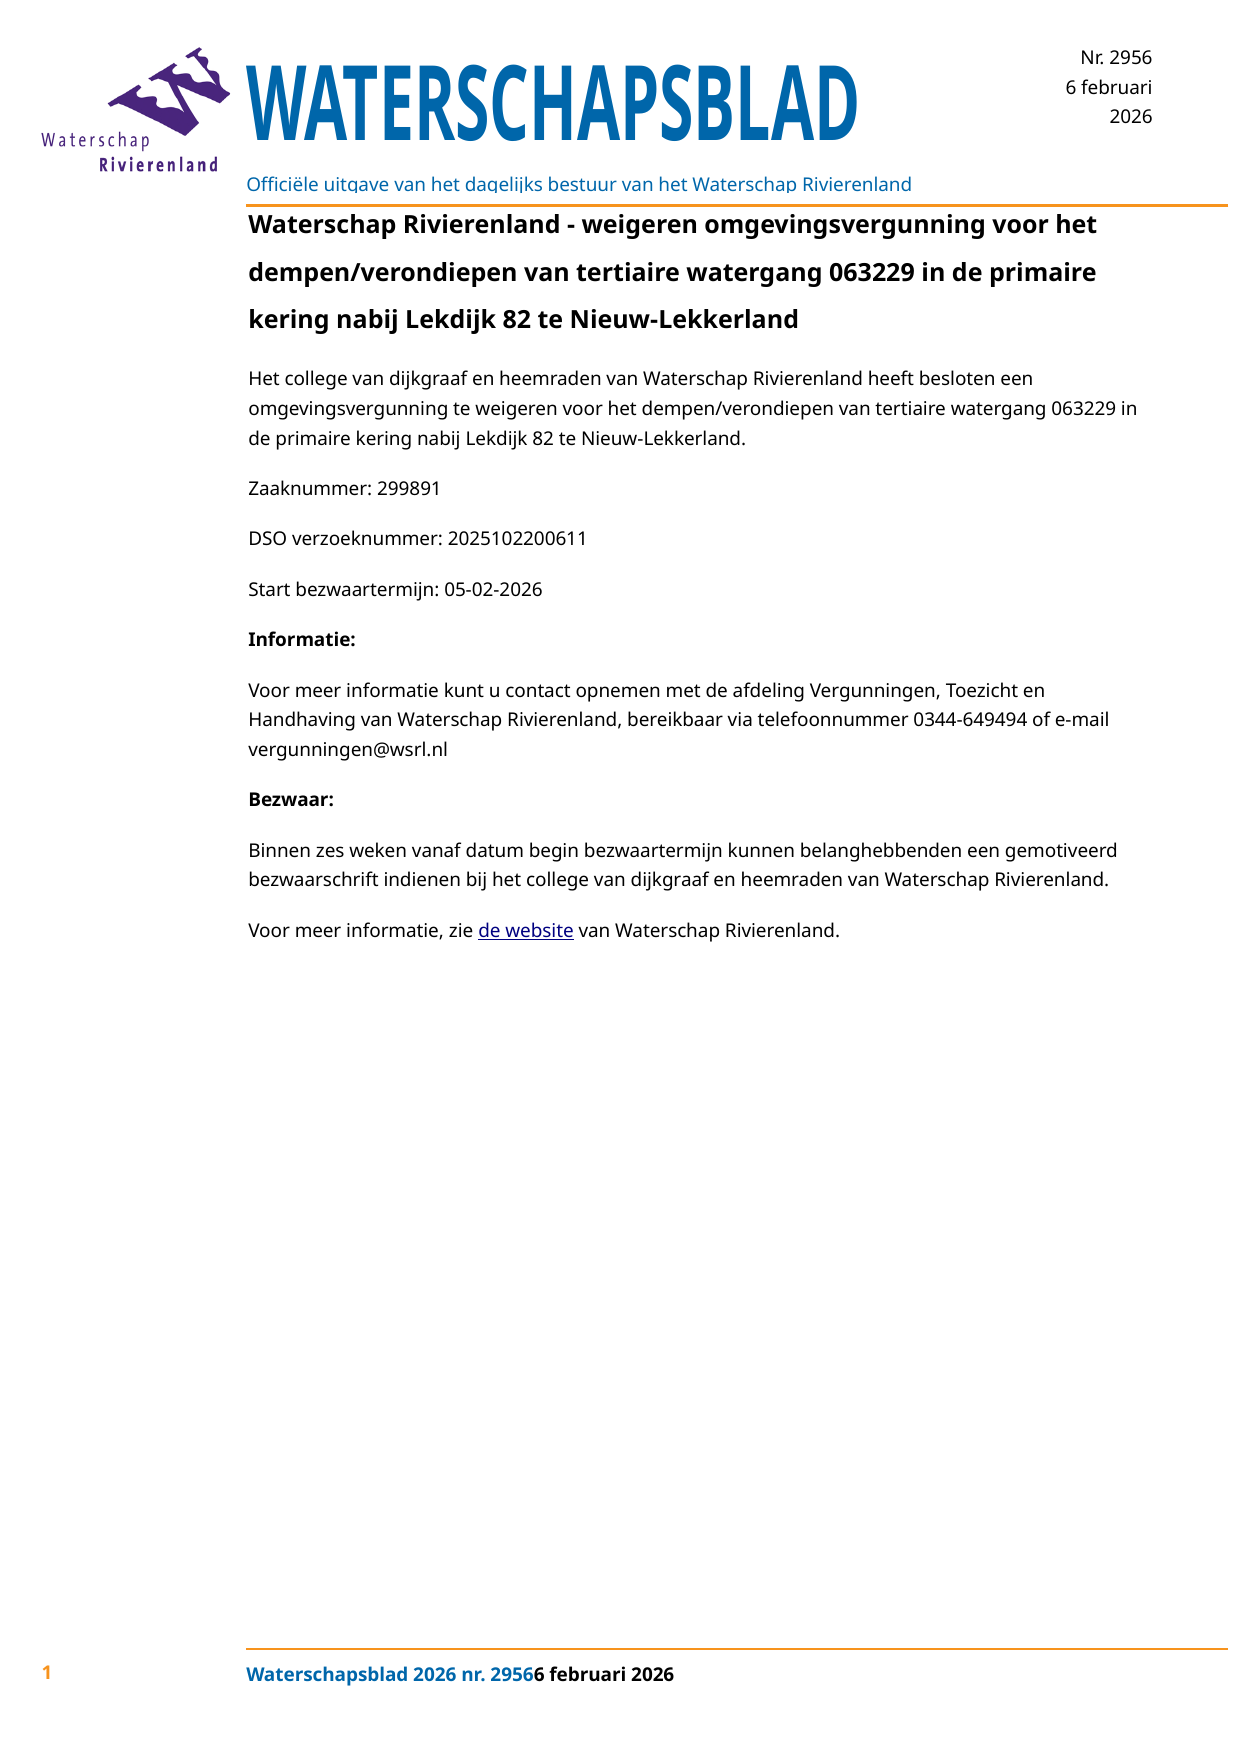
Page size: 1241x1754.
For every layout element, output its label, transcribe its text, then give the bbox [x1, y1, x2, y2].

text Informatie: [248, 626, 1152, 652]
text Voor meer informatie, zie de website van Waterschap Rivierenland. [248, 917, 1152, 942]
text Het college van dijkgraaf en heemraden van Waterschap Rivierenland heeft besloten een omgevingsvergunning te weigeren voor het dempen/verondiepen van tertiaire watergang 063229 in de primaire kering nabij Lekdijk 82 te Nieuw-Lekkerland. [248, 366, 1152, 450]
text Binnen zes weken vanaf datum begin bezwaartermijn kunnen belanghebbenden een gemotiveerd bezwaarschrift indienen bij het college van dijkgraaf en heemraden van Waterschap Rivierenland. [248, 837, 1152, 892]
text Voor meer informatie kunt u contact opnemen met de afdeling Vergunningen, Toezicht en Handhaving van Waterschap Rivierenland, bereikbaar via telefoonnummer 0344-649494 of e-mail vergunningen@wsrl.nl [248, 677, 1152, 762]
text Zaaknummer: 299891 [248, 475, 1152, 501]
picture [41, 47, 231, 172]
text Waterschap Rivierenland - weigeren omgevingsvergunning voor het dempen/verondiepen van tertiaire watergang 063229 in de primaire kering nabij Lekdijk 82 te Nieuw-Lekkerland [248, 207, 1152, 336]
text Start bezwaartermijn: 05-02-2026 [248, 576, 1152, 602]
text Bezwaar: [248, 786, 1152, 812]
text DSO verzoeknummer: 2025102200611 [248, 526, 1152, 551]
